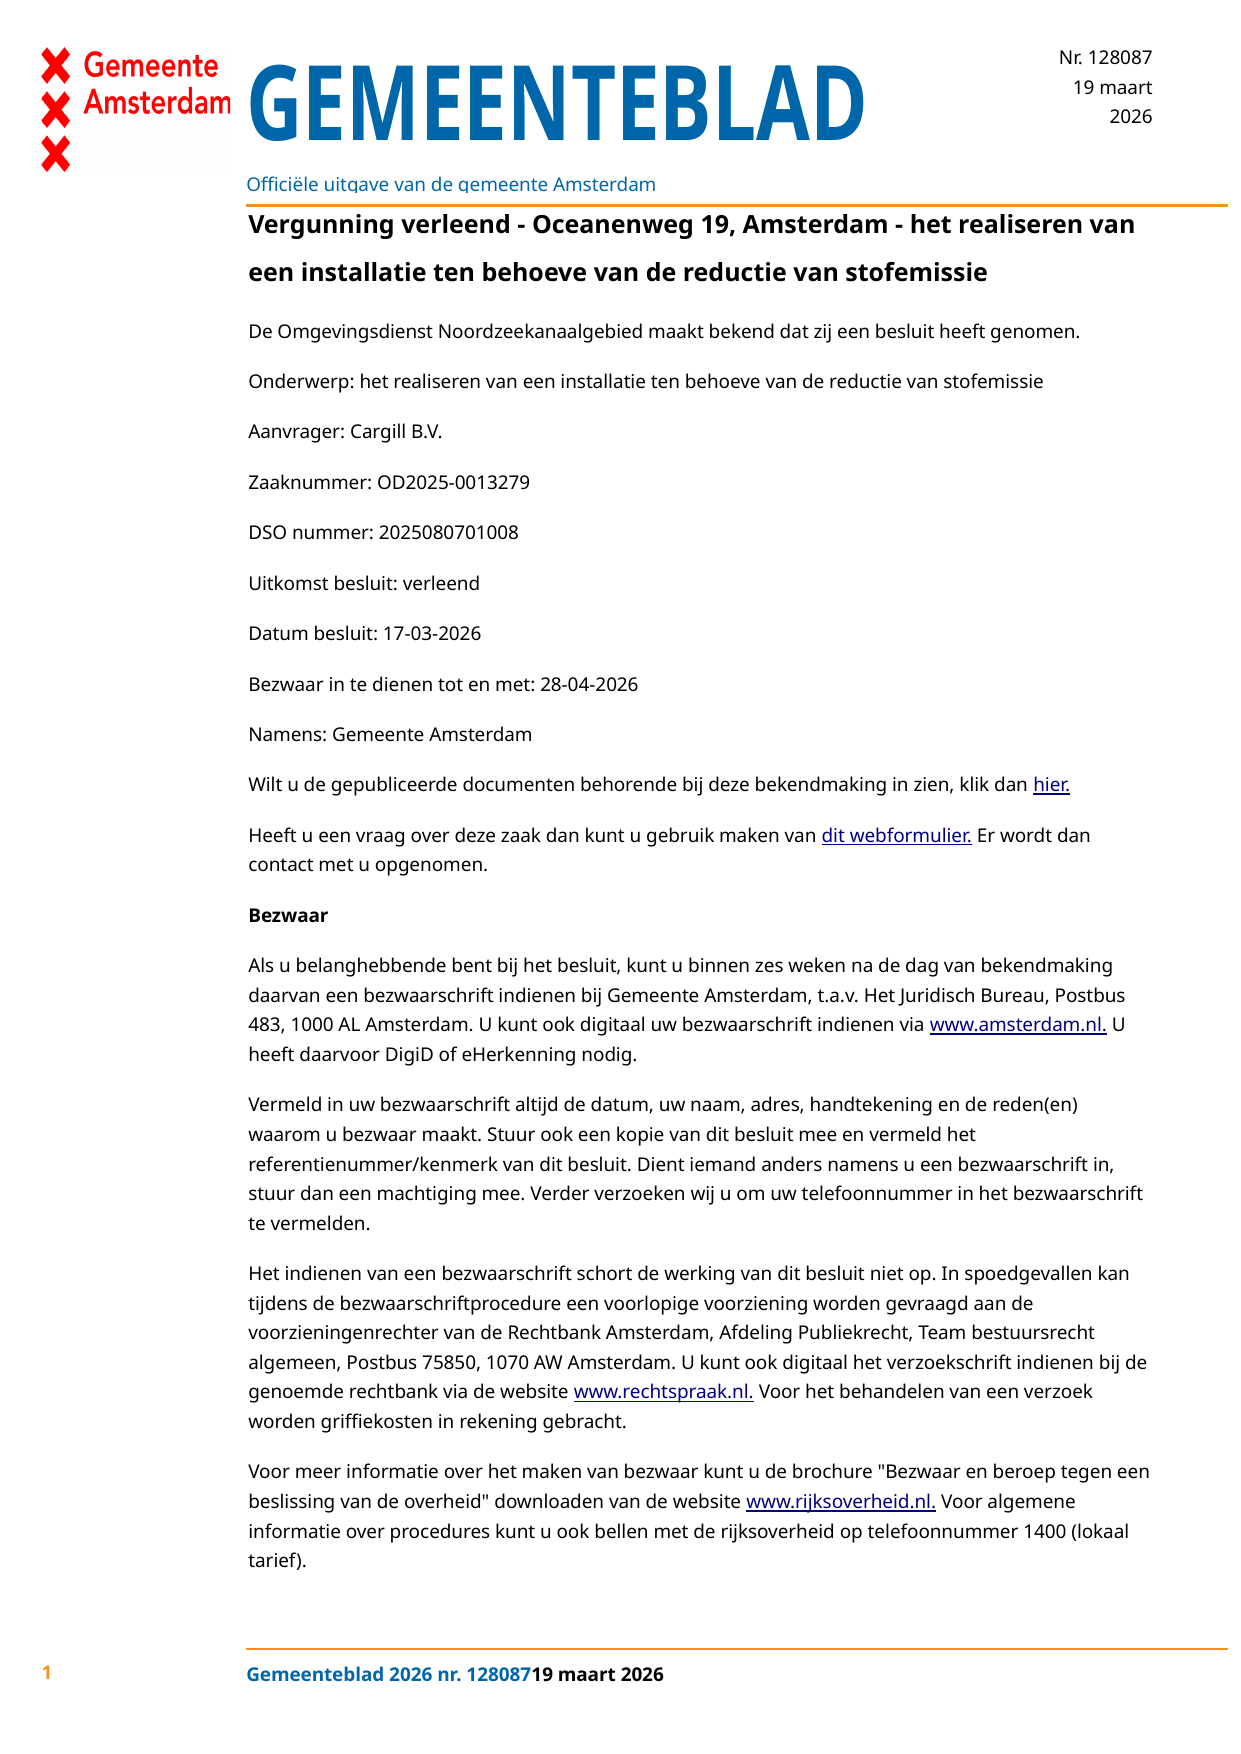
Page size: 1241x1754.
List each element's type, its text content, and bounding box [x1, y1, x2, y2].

text Bezwaar in te dienen tot en met: 28-04-2026 [248, 671, 1152, 697]
text Aanvrager: Cargill B.V. [248, 419, 1152, 444]
text Voor meer informatie over het maken van bezwaar kunt u de brochure "Bezwaar en beroep tegen een beslissing van de overheid" downloaden van de website www.rijksoverheid.nl. Voor algemene informatie over procedures kunt u ook bellen met de rijksoverheid op telefoonnummer 1400 (lokaal tarief). [248, 1459, 1152, 1573]
text Datum besluit: 17-03-2026 [248, 620, 1152, 646]
text Bezwaar [248, 902, 1152, 928]
text Vermeld in uw bezwaarschrift altijd de datum, uw naam, adres, handtekening en de reden(en) waarom u bezwaar maakt. Stuur ook een kopie van dit besluit mee en vermeld het referentienummer/kenmerk van dit besluit. Dient iemand anders namens u een bezwaarschrift in, stuur dan een machtiging mee. Verder verzoeken wij u om uw telefoonnummer in het bezwaarschrift te vermelden. [248, 1092, 1152, 1236]
picture [41, 47, 231, 172]
text Heeft u een vraag over deze zaak dan kunt u gebruik maken van dit webformulier. Er wordt dan contact met u opgenomen. [248, 822, 1152, 877]
text Als u belanghebbende bent bij het besluit, kunt u binnen zes weken na de dag van bekendmaking daarvan een bezwaarschrift indienen bij Gemeente Amsterdam, t.a.v. Het Juridisch Bureau, Postbus 483, 1000 AL Amsterdam. U kunt ook digitaal uw bezwaarschrift indienen via www.amsterdam.nl. U heeft daarvoor DigiD of eHerkenning nodig. [248, 952, 1152, 1067]
text Het indienen van een bezwaarschrift schort de werking van dit besluit niet op. In spoedgevallen kan tijdens de bezwaarschriftprocedure een voorlopige voorziening worden gevraagd aan de voorzieningenrechter van de Rechtbank Amsterdam, Afdeling Publiekrecht, Team bestuursrecht algemeen, Postbus 75850, 1070 AW Amsterdam. U kunt ook digitaal het verzoekschrift indienen bij de genoemde rechtbank via de website www.rechtspraak.nl. Voor het behandelen van een verzoek worden griffiekosten in rekening gebracht. [248, 1260, 1152, 1434]
text Zaaknummer: OD2025-0013279 [248, 469, 1152, 495]
text Wilt u de gepubliceerde documenten behorende bij deze bekendmaking in zien, klik dan hier. [248, 772, 1152, 797]
text Vergunning verleend - Oceanenweg 19, Amsterdam - het realiseren van een installatie ten behoeve van de reductie van stofemissie [248, 207, 1152, 288]
text De Omgevingsdienst Noordzeekanaalgebied maakt bekend dat zij een besluit heeft genomen. [248, 318, 1152, 344]
text DSO nummer: 2025080701008 [248, 519, 1152, 545]
text Uitkomst besluit: verleend [248, 570, 1152, 596]
text Namens: Gemeente Amsterdam [248, 721, 1152, 747]
text Onderwerp: het realiseren van een installatie ten behoeve van de reductie van stofemissie [248, 368, 1152, 394]
